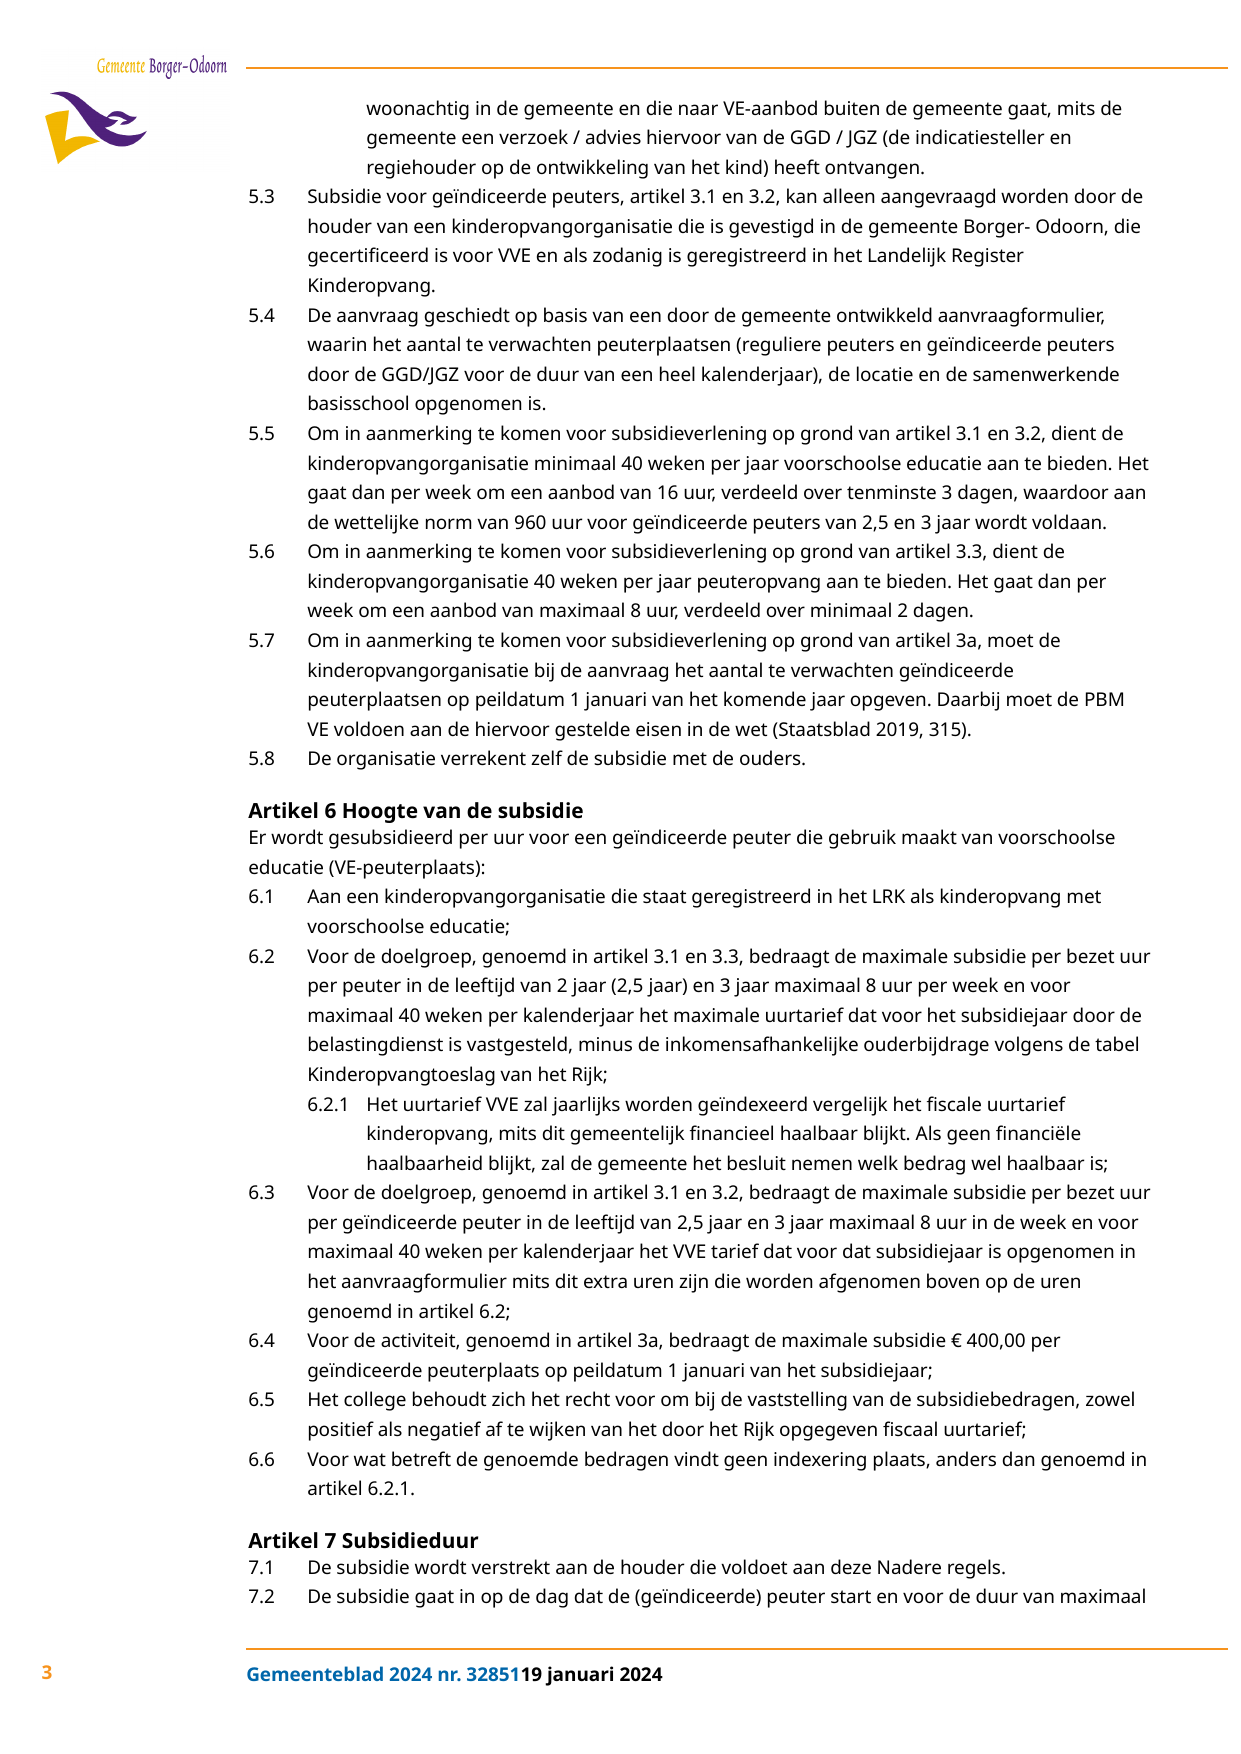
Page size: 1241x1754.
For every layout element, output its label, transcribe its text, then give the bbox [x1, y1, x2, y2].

list Voor de doelgroep, genoemd in artikel 3.1 en 3.2, bedraagt de maximale subsidie per bezet uur per geïndiceerde peuter in de leeftijd van 2,5 jaar en 3 jaar maximaal 8 uur in de week en voor maximaal 40 weken per kalenderjaar het VVE tarief dat voor dat subsidiejaar is opgenomen in het aanvraagformulier mits dit extra uren zijn die worden afgenomen boven op de uren genoemd in artikel 6.2; [248, 1179, 1152, 1323]
text Er wordt gesubsidieerd per uur voor een geïndiceerde peuter die gebruik maakt van voorschoolse educatie (VE-peuterplaats): [248, 824, 1152, 880]
picture [41, 47, 231, 172]
list De aanvraag geschiedt op basis van een door de gemeente ontwikkeld aanvraagformulier, waarin het aantal te verwachten peuterplaatsen (reguliere peuters en geïndiceerde peuters door de GGD/JGZ voor de duur van een heel kalenderjaar), de locatie en de samenwerkende basisschool opgenomen is. [248, 302, 1152, 416]
list Aan een kinderopvangorganisatie die staat geregistreerd in het LRK als kinderopvang met voorschoolse educatie; [248, 884, 1152, 939]
list Het uurtarief VVE zal jaarlijks worden geïndexeerd vergelijk het fiscale uurtarief kinderopvang, mits dit gemeentelijk financieel haalbaar blijkt. Als geen financiële haalbaarheid blijkt, zal de gemeente het besluit nemen welk bedrag wel haalbaar is; [307, 1091, 1152, 1176]
list Voor de doelgroep, genoemd in artikel 3.1 en 3.3, bedraagt de maximale subsidie per bezet uur per peuter in de leeftijd van 2 jaar (2,5 jaar) en 3 jaar maximaal 8 uur per week en voor maximaal 40 weken per kalenderjaar het maximale uurtarief dat voor het subsidiejaar door de belastingdienst is vastgesteld, minus de inkomensafhankelijke ouderbijdrage volgens de tabel Kinderopvangtoeslag van het Rijk; [248, 943, 1152, 1087]
list Om in aanmerking te komen voor subsidieverlening op grond van artikel 3a, moet de kinderopvangorganisatie bij de aanvraag het aantal te verwachten geïndiceerde peuterplaatsen op peildatum 1 januari van het komende jaar opgeven. Daarbij moet de PBM VE voldoen aan de hiervoor gestelde eisen in de wet (Staatsblad 2019, 315). [248, 627, 1152, 742]
list De organisatie verrekent zelf de subsidie met de ouders. [248, 746, 1152, 771]
text Artikel 6 Hoogte van de subsidie [248, 796, 1152, 824]
list Om in aanmerking te komen voor subsidieverlening op grond van artikel 3.1 en 3.2, dient de kinderopvangorganisatie minimaal 40 weken per jaar voorschoolse educatie aan te bieden. Het gaat dan per week om een aanbod van 16 uur, verdeeld over tenminste 3 dagen, waardoor aan de wettelijke norm van 960 uur voor geïndiceerde peuters van 2,5 en 3 jaar wordt voldaan. [248, 420, 1152, 535]
list Voor de activiteit, genoemd in artikel 3a, bedraagt de maximale subsidie € 400,00 per geïndiceerde peuterplaats op peildatum 1 januari van het subsidiejaar; [248, 1327, 1152, 1383]
text Artikel 7 Subsidieduur [248, 1526, 1152, 1554]
list Om in aanmerking te komen voor subsidieverlening op grond van artikel 3.3, dient de kinderopvangorganisatie 40 weken per jaar peuteropvang aan te bieden. Het gaat dan per week om een aanbod van maximaal 8 uur, verdeeld over minimaal 2 dagen. [248, 538, 1152, 623]
list Subsidie voor geïndiceerde peuters, artikel 3.1 en 3.2, kan alleen aangevraagd worden door de houder van een kinderopvangorganisatie die is gevestigd in de gemeente Borger- Odoorn, die gecertificeerd is voor VVE en als zodanig is geregistreerd in het Landelijk Register Kinderopvang. [248, 183, 1152, 298]
list Het college behoudt zich het recht voor om bij de vaststelling van de subsidiebedragen, zowel positief als negatief af te wijken van het door het Rijk opgegeven fiscaal uurtarief; [248, 1387, 1152, 1442]
list De subsidie gaat in op de dag dat de (geïndiceerde) peuter start en voor de duur van maximaal [248, 1584, 1152, 1609]
list De subsidie wordt verstrekt aan de houder die voldoet aan deze Nadere regels. [248, 1554, 1152, 1580]
list woonachtig in de gemeente en die naar VE-aanbod buiten de gemeente gaat, mits de gemeente een verzoek / advies hiervoor van de GGD / JGZ (de indicatiesteller en regiehouder op de ontwikkeling van het kind) heeft ontvangen. [307, 95, 1152, 180]
list Voor wat betreft de genoemde bedragen vindt geen indexering plaats, anders dan genoemd in artikel 6.2.1. [248, 1446, 1152, 1501]
